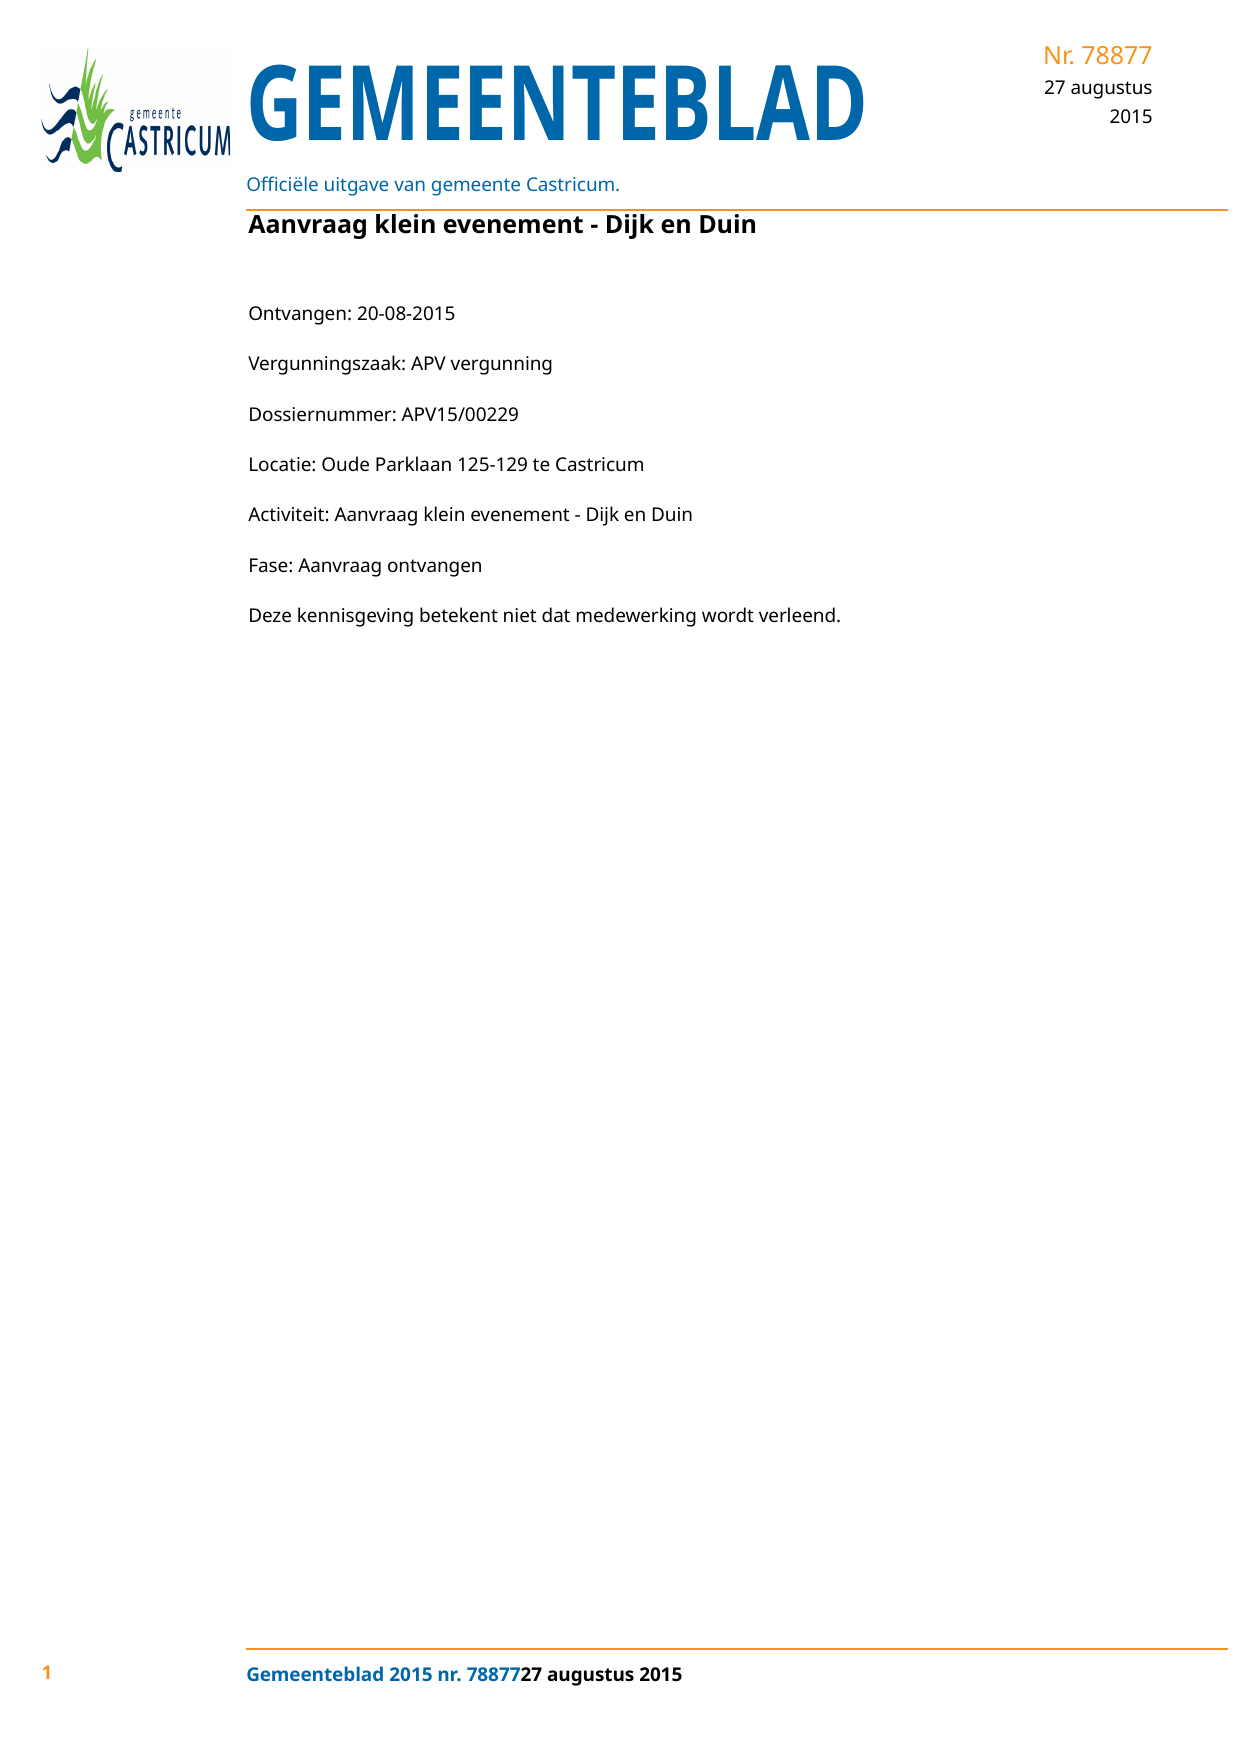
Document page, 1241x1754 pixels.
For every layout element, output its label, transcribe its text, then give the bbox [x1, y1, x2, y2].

text Vergunningszaak: APV vergunning [248, 350, 1152, 376]
text Activiteit: Aanvraag klein evenement - Dijk en Duin [248, 502, 1152, 527]
text Locatie: Oude Parklaan 125-129 te Castricum [248, 451, 1152, 477]
text Deze kennisgeving betekent niet dat medewerking wordt verleend. [248, 602, 1152, 628]
text Aanvraag klein evenement - Dijk en Duin [248, 211, 1152, 241]
text Fase: Aanvraag ontvangen [248, 552, 1152, 578]
picture [41, 47, 231, 172]
text Dossiernummer: APV15/00229 [248, 401, 1152, 426]
text Ontvangen: 20-08-2015 [248, 300, 1152, 326]
